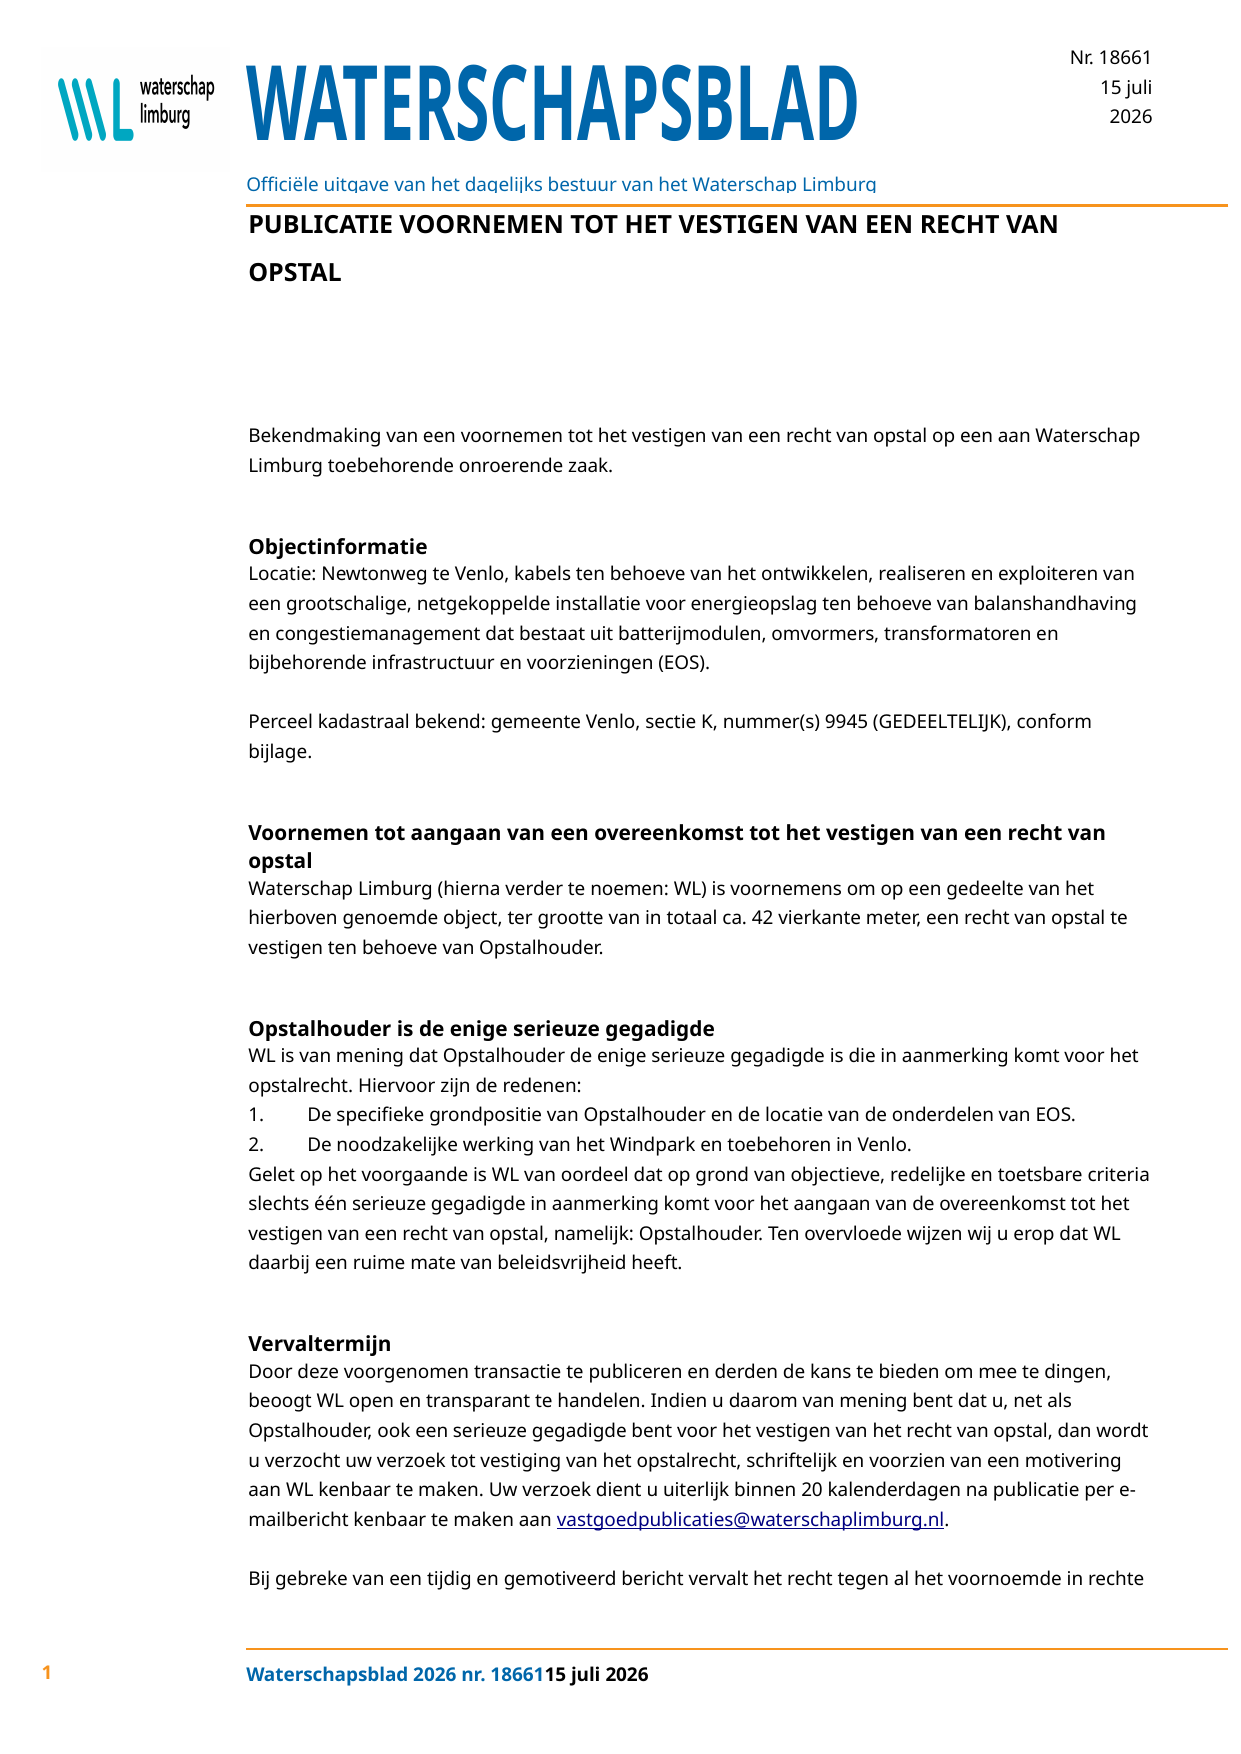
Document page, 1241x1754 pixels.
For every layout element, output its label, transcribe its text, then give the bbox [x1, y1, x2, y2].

text Objectinformatie [248, 532, 1152, 561]
text Bij gebreke van een tijdig en gemotiveerd bericht vervalt het recht tegen al het voornoemde in rechte [248, 1565, 1152, 1591]
list De specifieke grondpositie van Opstalhouder en de locatie van de onderdelen van EOS. [248, 1102, 1152, 1127]
text Voornemen tot aangaan van een overeenkomst tot het vestigen van een recht van opstal [248, 818, 1152, 875]
text WL is van mening dat Opstalhouder de enige serieuze gegadigde is die in aanmerking komt voor het opstalrecht. Hiervoor zijn de redenen: [248, 1042, 1152, 1098]
text Bekendmaking van een voornemen tot het vestigen van een recht van opstal op een aan Waterschap Limburg toebehorende onroerende zaak. [248, 422, 1152, 478]
text Waterschap Limburg (hierna verder te noemen: WL) is voornemens om op een gedeelte van het hierboven genoemde object, ter grootte van in totaal ca. 42 vierkante meter, een recht van opstal te vestigen ten behoeve van Opstalhouder. [248, 875, 1152, 960]
text PUBLICATIE VOORNEMEN TOT HET VESTIGEN VAN EEN RECHT VAN OPSTAL [248, 207, 1152, 288]
text Door deze voorgenomen transactie te publiceren en derden de kans te bieden om mee te dingen, beoogt WL open en transparant te handelen. Indien u daarom van mening bent dat u, net als Opstalhouder, ook een serieuze gegadigde bent voor het vestigen van het recht van opstal, dan wordt u verzocht uw verzoek tot vestiging van het opstalrecht, schriftelijk en voorzien van een motivering aan WL kenbaar te maken. Uw verzoek dient u uiterlijk binnen 20 kalenderdagen na publicatie per e-mailbericht kenbaar te maken aan vastgoedpublicaties@waterschaplimburg.nl. [248, 1358, 1152, 1532]
list De noodzakelijke werking van het Windpark en toebehoren in Venlo. [248, 1131, 1152, 1157]
text Opstalhouder is de enige serieuze gegadigde [248, 1014, 1152, 1042]
text Vervaltermijn [248, 1329, 1152, 1358]
text Locatie: Newtonweg te Venlo, kabels ten behoeve van het ontwikkelen, realiseren en exploiteren van een grootschalige, netgekoppelde installatie voor energieopslag ten behoeve van balanshandhaving en congestiemanagement dat bestaat uit batterijmodulen, omvormers, transformatoren en bijbehorende infrastructuur en voorzieningen (EOS). [248, 561, 1152, 675]
text Gelet op het voorgaande is WL van oordeel dat op grond van objectieve, redelijke en toetsbare criteria slechts één serieuze gegadigde in aanmerking komt voor het aangaan van de overeenkomst tot het vestigen van een recht van opstal, namelijk: Opstalhouder. Ten overvloede wijzen wij u erop dat WL daarbij een ruime mate van beleidsvrijheid heeft. [248, 1161, 1152, 1275]
text Perceel kadastraal bekend: gemeente Venlo, sectie K, nummer(s) 9945 (GEDEELTELIJK), conform bijlage. [248, 708, 1152, 764]
picture [41, 47, 231, 172]
